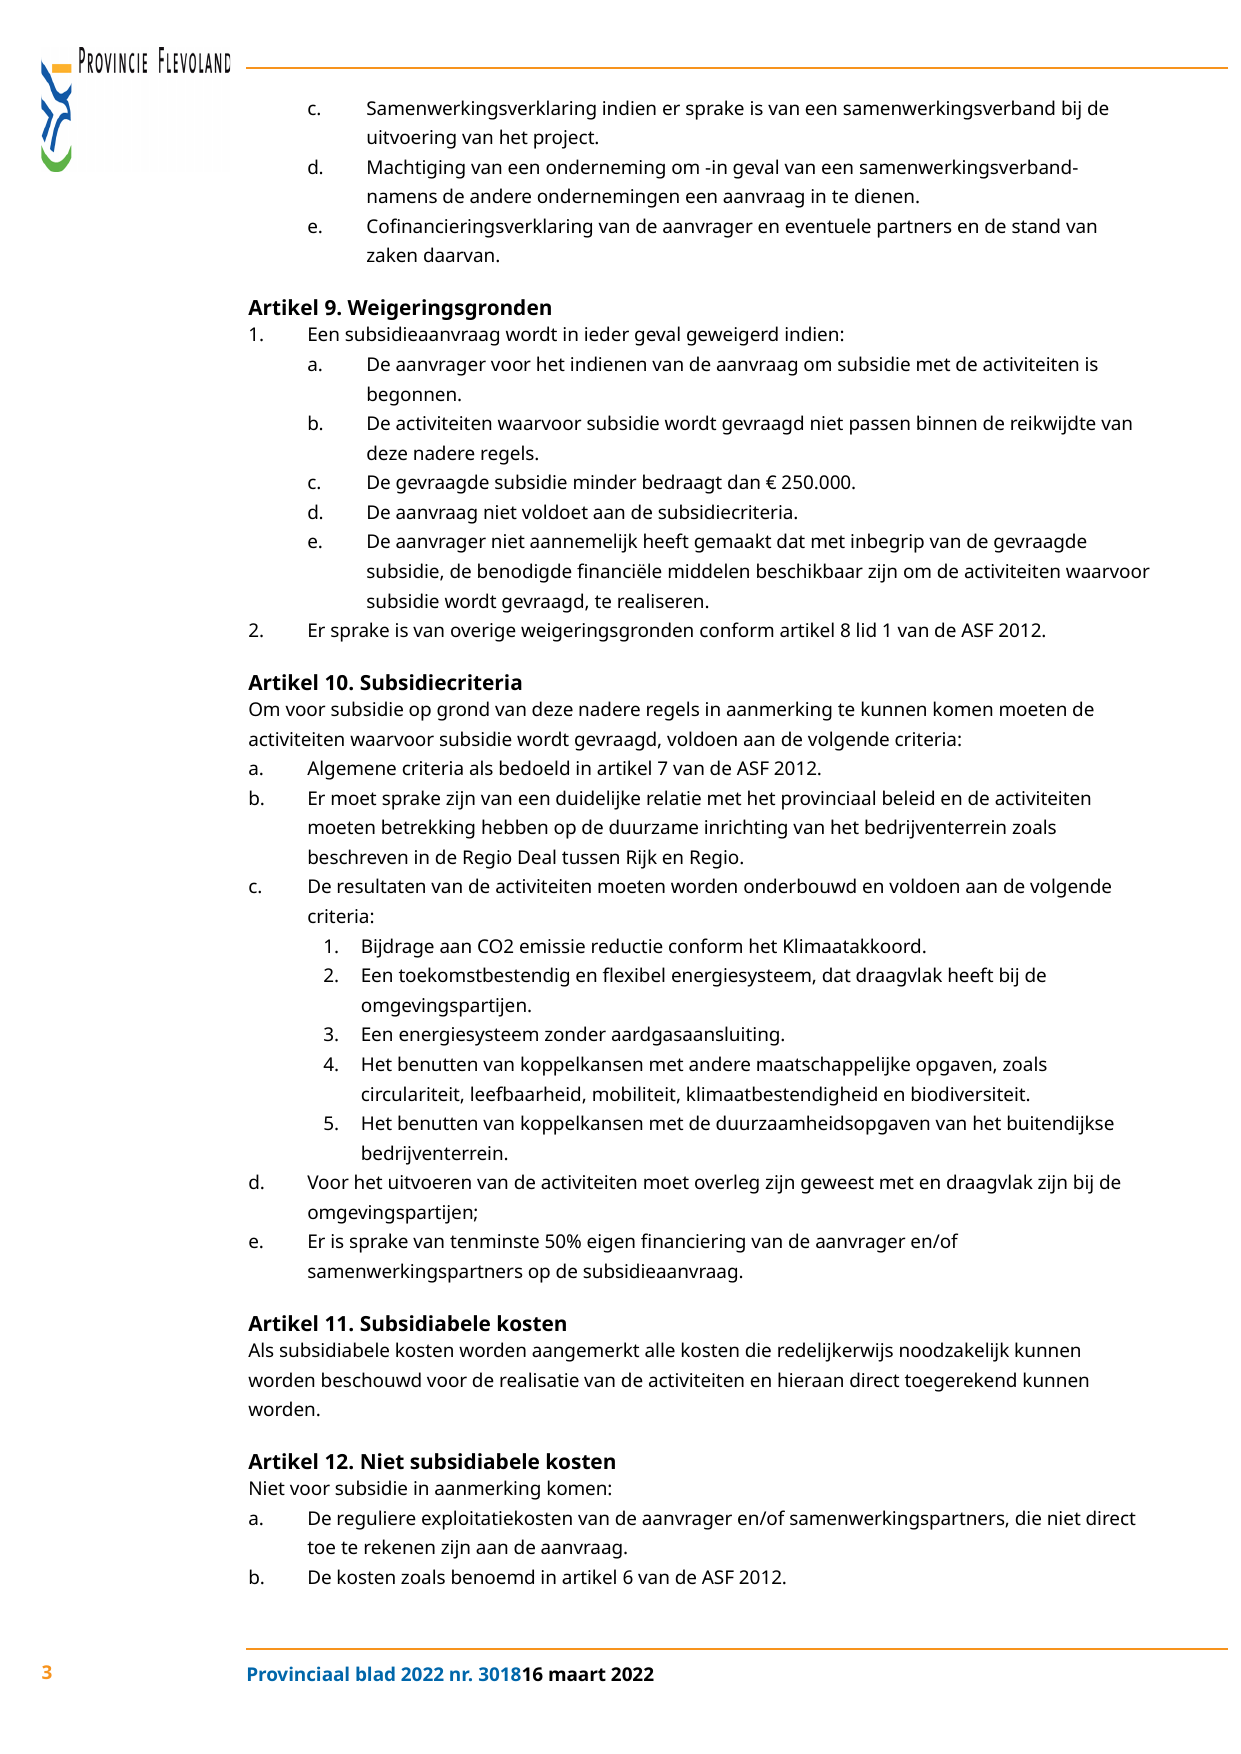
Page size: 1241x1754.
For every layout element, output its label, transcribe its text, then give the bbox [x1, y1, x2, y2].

list Een energiesysteem zonder aardgasaansluiting. [323, 1022, 1152, 1047]
list Bijdrage aan CO2 emissie reductie conform het Klimaatakkoord. [323, 933, 1152, 959]
list De aanvrager niet aannemelijk heeft gemaakt dat met inbegrip van de gevraagde subsidie, de benodigde financiële middelen beschikbaar zijn om de activiteiten waarvoor subsidie wordt gevraagd, te realiseren. [307, 529, 1152, 613]
list De kosten zoals benoemd in artikel 6 van de ASF 2012. [248, 1564, 1152, 1590]
text Artikel 12. Niet subsidiabele kosten [248, 1447, 1152, 1475]
list Een subsidieaanvraag wordt in ieder geval geweigerd indien: [248, 322, 1152, 347]
list De reguliere exploitatiekosten van de aanvrager en/of samenwerkingspartners, die niet direct toe te rekenen zijn aan de aanvraag. [248, 1505, 1152, 1560]
list Het benutten van koppelkansen met de duurzaamheidsopgaven van het buitendijkse bedrijventerrein. [323, 1110, 1152, 1166]
list Er is sprake van tenminste 50% eigen financiering van de aanvrager en/of samenwerkingspartners op de subsidieaanvraag. [248, 1229, 1152, 1284]
text Niet voor subsidie in aanmerking komen: [248, 1475, 1152, 1501]
list Er moet sprake zijn van een duidelijke relatie met het provinciaal beleid en de activiteiten moeten betrekking hebben op de duurzame inrichting van het bedrijventerrein zoals beschreven in de Regio Deal tussen Rijk en Regio. [248, 785, 1152, 870]
text Artikel 11. Subsidiabele kosten [248, 1309, 1152, 1337]
list De gevraagde subsidie minder bedraagt dan € 250.000. [307, 469, 1152, 495]
list Algemene criteria als bedoeld in artikel 7 van de ASF 2012. [248, 755, 1152, 781]
list Er sprake is van overige weigeringsgronden conform artikel 8 lid 1 van de ASF 2012. [248, 617, 1152, 643]
text Om voor subsidie op grond van deze nadere regels in aanmerking te kunnen komen moeten de activiteiten waarvoor subsidie wordt gevraagd, voldoen aan de volgende criteria: [248, 696, 1152, 752]
list De resultaten van de activiteiten moeten worden onderbouwd en voldoen aan de volgende criteria: [248, 874, 1152, 929]
list Samenwerkingsverklaring indien er sprake is van een samenwerkingsverband bij de uitvoering van het project. [307, 95, 1152, 150]
text Als subsidiabele kosten worden aangemerkt alle kosten die redelijkerwijs noodzakelijk kunnen worden beschouwd voor de realisatie van de activiteiten en hieraan direct toegerekend kunnen worden. [248, 1337, 1152, 1422]
list De aanvraag niet voldoet aan de subsidiecriteria. [307, 499, 1152, 525]
list Cofinancieringsverklaring van de aanvrager en eventuele partners en de stand van zaken daarvan. [307, 213, 1152, 268]
text Artikel 9. Weigeringsgronden [248, 293, 1152, 322]
list Een toekomstbestendig en flexibel energiesysteem, dat draagvlak heeft bij de omgevingspartijen. [323, 962, 1152, 1018]
picture [41, 47, 231, 172]
list Voor het uitvoeren van de activiteiten moet overleg zijn geweest met en draagvlak zijn bij de omgevingspartijen; [248, 1169, 1152, 1225]
list Machtiging van een onderneming om -in geval van een samenwerkingsverband- namens de andere ondernemingen een aanvraag in te dienen. [307, 154, 1152, 209]
list De activiteiten waarvoor subsidie wordt gevraagd niet passen binnen de reikwijdte van deze nadere regels. [307, 410, 1152, 466]
list Het benutten van koppelkansen met andere maatschappelijke opgaven, zoals circulariteit, leefbaarheid, mobiliteit, klimaatbestendigheid en biodiversiteit. [323, 1051, 1152, 1107]
list De aanvrager voor het indienen van de aanvraag om subsidie met de activiteiten is begonnen. [307, 351, 1152, 406]
text Artikel 10. Subsidiecriteria [248, 668, 1152, 696]
